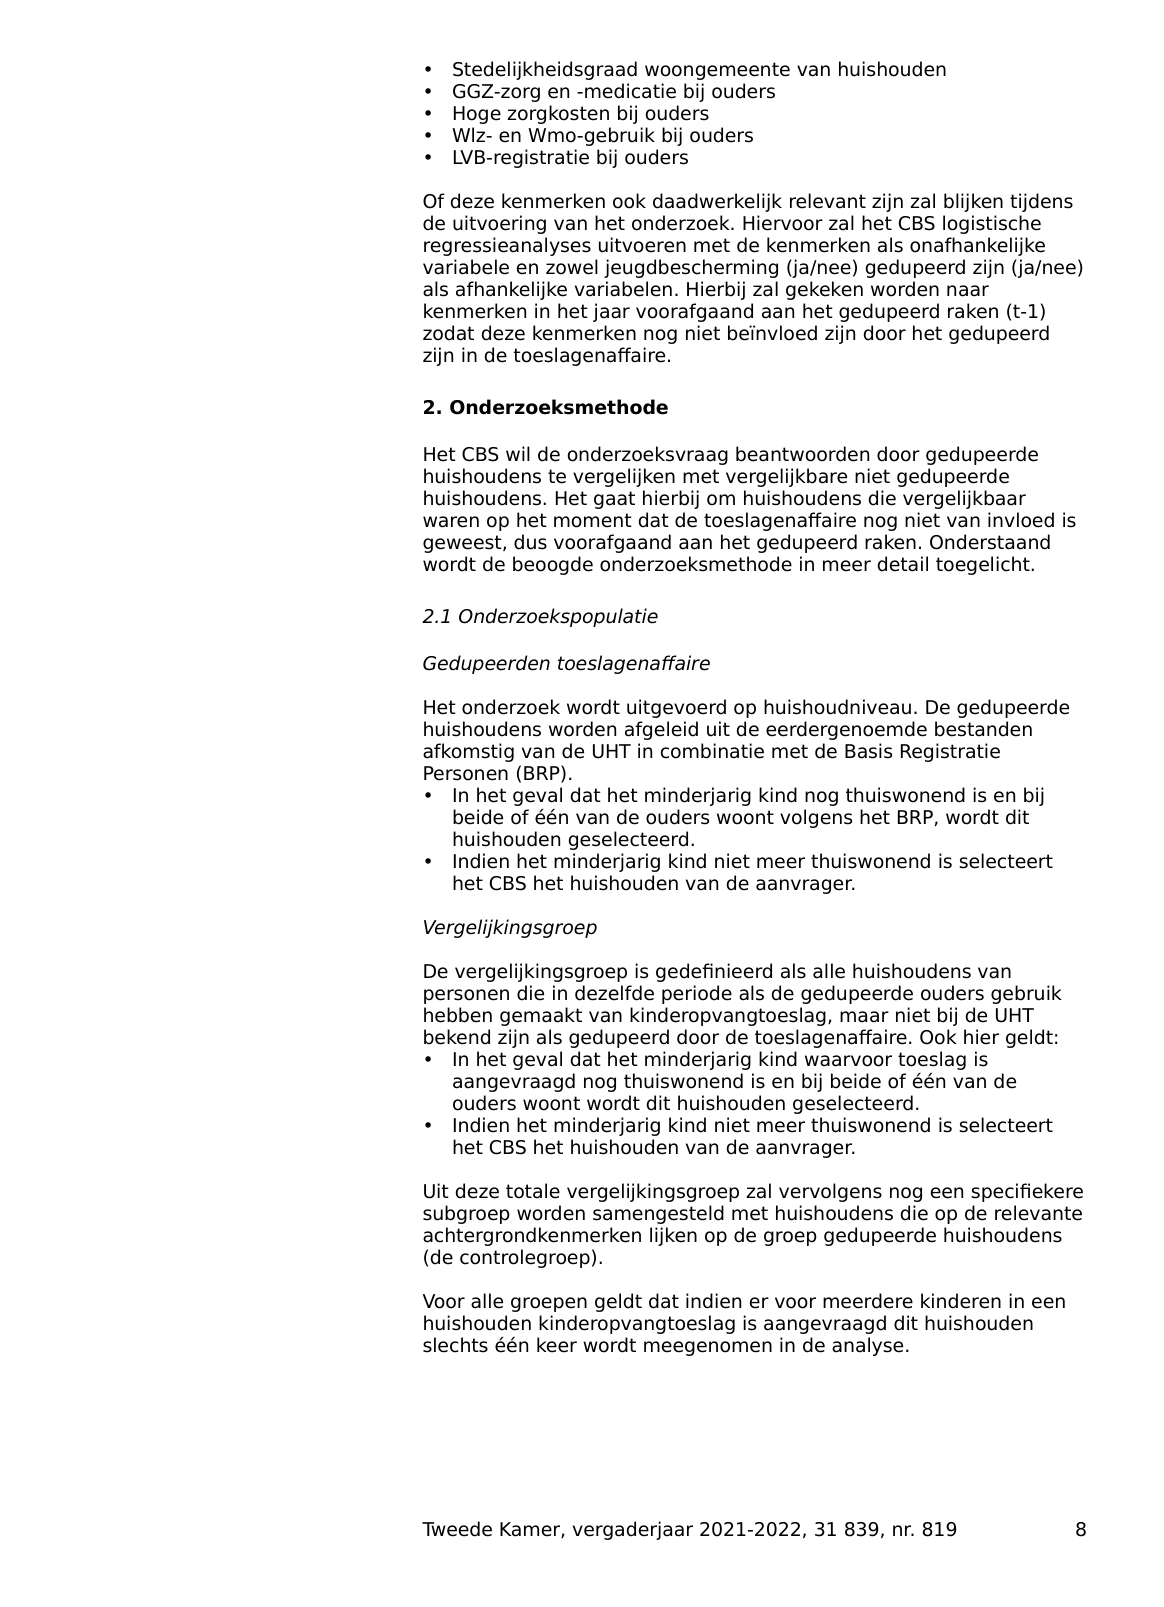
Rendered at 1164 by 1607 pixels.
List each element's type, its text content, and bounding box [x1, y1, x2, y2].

subtitle Vergelijkingsgroep [422, 917, 1087, 939]
subtitle 2.1 Onderzoekspopulatie [422, 606, 1087, 628]
text • In het geval dat het minderjarig kind nog thuiswonend is en bij beide of één van de ouders woont volgens het BRP, wordt dit huishouden geselecteerd. [422, 785, 1087, 851]
text Of deze kenmerken ook daadwerkelijk relevant zijn zal blijken tijdens de uitvoering van het onderzoek. Hiervoor zal het CBS logistische regressieanalyses uitvoeren met de kenmerken als onafhankelijke variabele en zowel jeugdbescherming (ja/nee) gedupeerd zijn (ja/nee) als afhankelijke variabelen. Hierbij zal gekeken worden naar kenmerken in het jaar voorafgaand aan het gedupeerd raken (t-1) zodat deze kenmerken nog niet beïnvloed zijn door het gedupeerd zijn in de toeslagenaffaire. [422, 191, 1087, 367]
text Voor alle groepen geldt dat indien er voor meerdere kinderen in een huishouden kinderopvangtoeslag is aangevraagd dit huishouden slechts één keer wordt meegenomen in de analyse. [422, 1291, 1087, 1357]
text • Stedelijkheidsgraad woongemeente van huishouden [422, 59, 1087, 81]
text • GGZ-zorg en -medicatie bij ouders [422, 81, 1087, 103]
text • Hoge zorgkosten bij ouders [422, 103, 1087, 125]
text • In het geval dat het minderjarig kind waarvoor toeslag is aangevraagd nog thuiswonend is en bij beide of één van de ouders woont wordt dit huishouden geselecteerd. [422, 1049, 1087, 1115]
text • Indien het minderjarig kind niet meer thuiswonend is selecteert het CBS het huishouden van de aanvrager. [422, 851, 1087, 895]
text • LVB-registratie bij ouders [422, 147, 1087, 169]
text • Wlz- en Wmo-gebruik bij ouders [422, 125, 1087, 147]
text • Indien het minderjarig kind niet meer thuiswonend is selecteert het CBS het huishouden van de aanvrager. [422, 1115, 1087, 1159]
subtitle 2. Onderzoeksmethode [422, 397, 1087, 419]
text Uit deze totale vergelijkingsgroep zal vervolgens nog een specifiekere subgroep worden samengesteld met huishoudens die op de relevante achtergrondkenmerken lijken op de groep gedupeerde huishoudens (de controlegroep). [422, 1181, 1087, 1269]
text Het CBS wil de onderzoeksvraag beantwoorden door gedupeerde huishoudens te vergelijken met vergelijkbare niet gedupeerde huishoudens. Het gaat hierbij om huishoudens die vergelijkbaar waren op het moment dat de toeslagenaffaire nog niet van invloed is geweest, dus voorafgaand aan het gedupeerd raken. Onderstaand wordt de beoogde onderzoeksmethode in meer detail toegelicht. [422, 444, 1087, 576]
subtitle Gedupeerden toeslagenaffaire [422, 653, 1087, 675]
text Het onderzoek wordt uitgevoerd op huishoudniveau. De gedupeerde huishoudens worden afgeleid uit de eerdergenoemde bestanden afkomstig van de UHT in combinatie met de Basis Registratie Personen (BRP). [422, 697, 1087, 785]
text De vergelijkingsgroep is gedefinieerd als alle huishoudens van personen die in dezelfde periode als de gedupeerde ouders gebruik hebben gemaakt van kinderopvangtoeslag, maar niet bij de UHT bekend zijn als gedupeerd door de toeslagenaffaire. Ook hier geldt: [422, 961, 1087, 1049]
